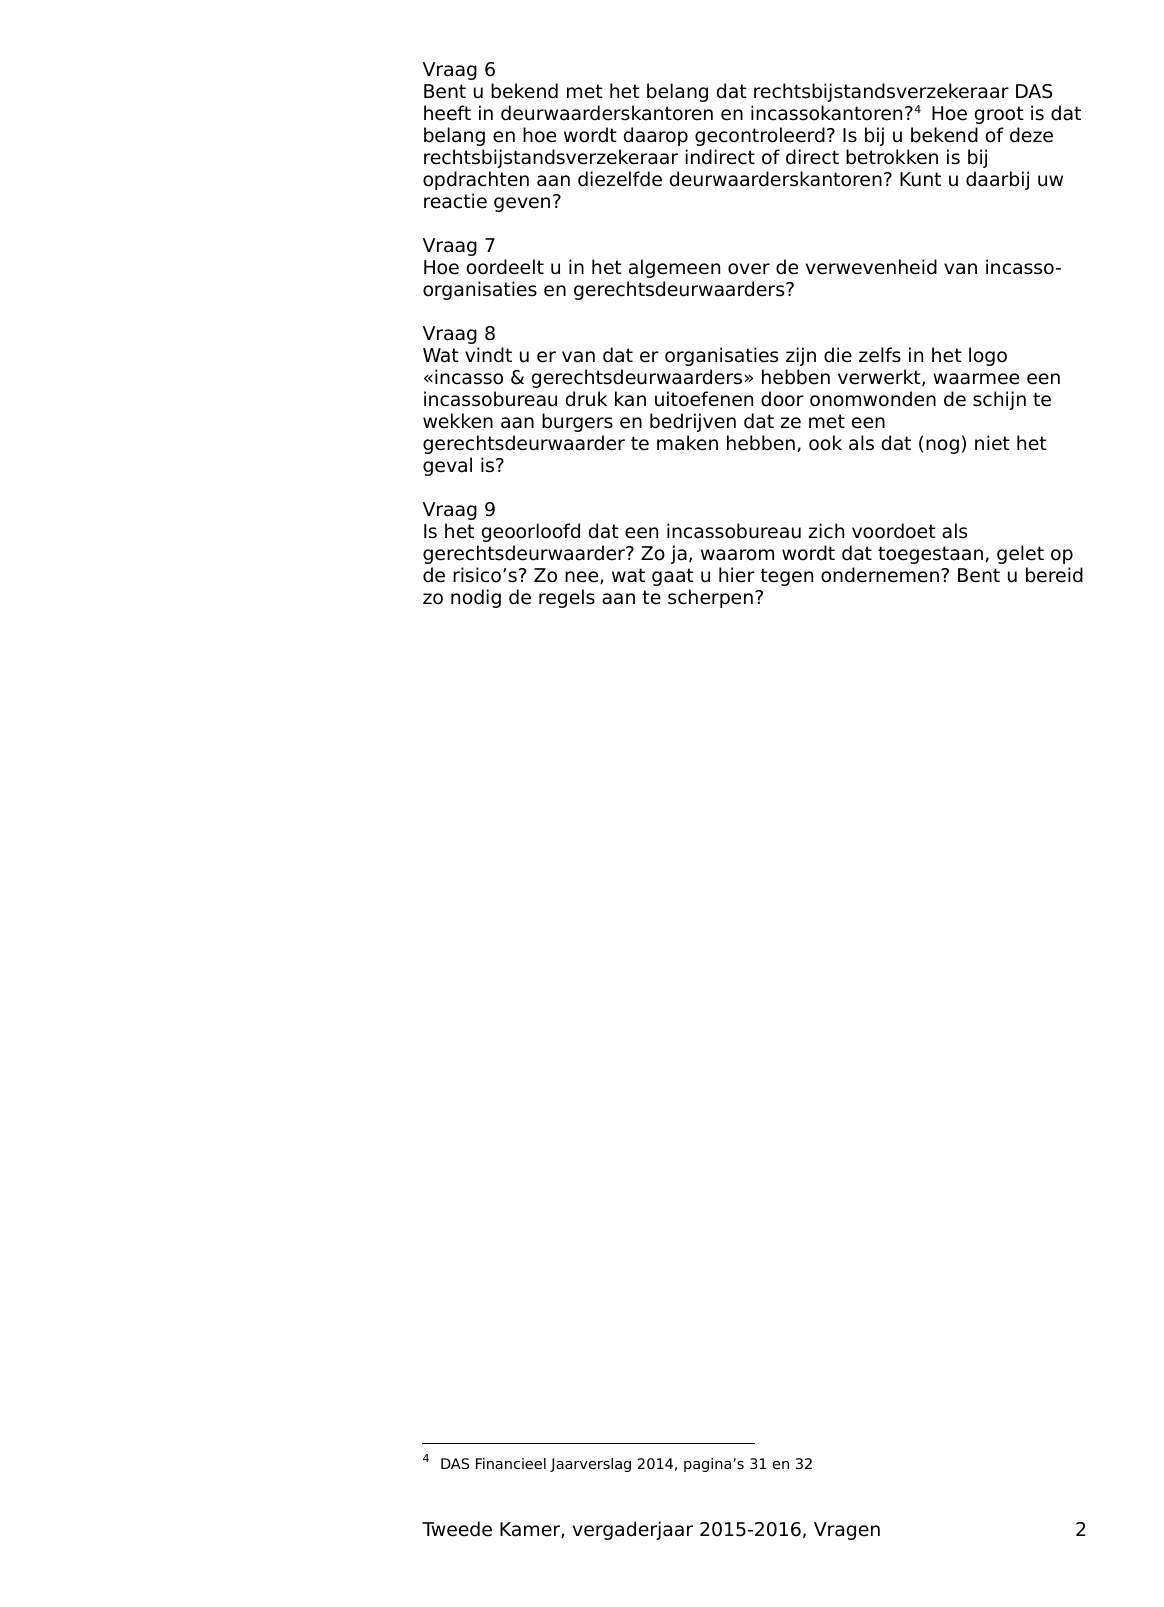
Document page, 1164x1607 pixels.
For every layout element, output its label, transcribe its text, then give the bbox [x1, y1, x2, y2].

text Vraag 9 [422, 499, 1087, 521]
text DAS Financieel Jaarverslag 2014, pagina’s 31 en 32 [422, 1452, 1087, 1474]
text Vraag 7 [422, 235, 1087, 257]
text Vraag 6 [422, 59, 1087, 81]
text Hoe oordeelt u in het algemeen over de verwevenheid van incasso-organisaties en gerechtsdeurwaarders? [422, 257, 1087, 301]
text Vraag 8 [422, 323, 1087, 345]
text Bent u bekend met het belang dat rechtsbijstandsverzekeraar DAS heeft in deurwaarderskantoren en incassokantoren? Hoe groot is dat belang en hoe wordt daarop gecontroleerd? Is bij u bekend of deze rechtsbijstandsverzekeraar indirect of direct betrokken is bij opdrachten aan diezelfde deurwaarderskantoren? Kunt u daarbij uw reactie geven? [422, 81, 1087, 213]
text Is het geoorloofd dat een incassobureau zich voordoet als gerechtsdeurwaarder? Zo ja, waarom wordt dat toegestaan, gelet op de risico’s? Zo nee, wat gaat u hier tegen ondernemen? Bent u bereid zo nodig de regels aan te scherpen? [422, 521, 1087, 609]
text Wat vindt u er van dat er organisaties zijn die zelfs in het logo «incasso & gerechtsdeurwaarders» hebben verwerkt, waarmee een incassobureau druk kan uitoefenen door onomwonden de schijn te wekken aan burgers en bedrijven dat ze met een gerechtsdeurwaarder te maken hebben, ook als dat (nog) niet het geval is? [422, 345, 1087, 477]
